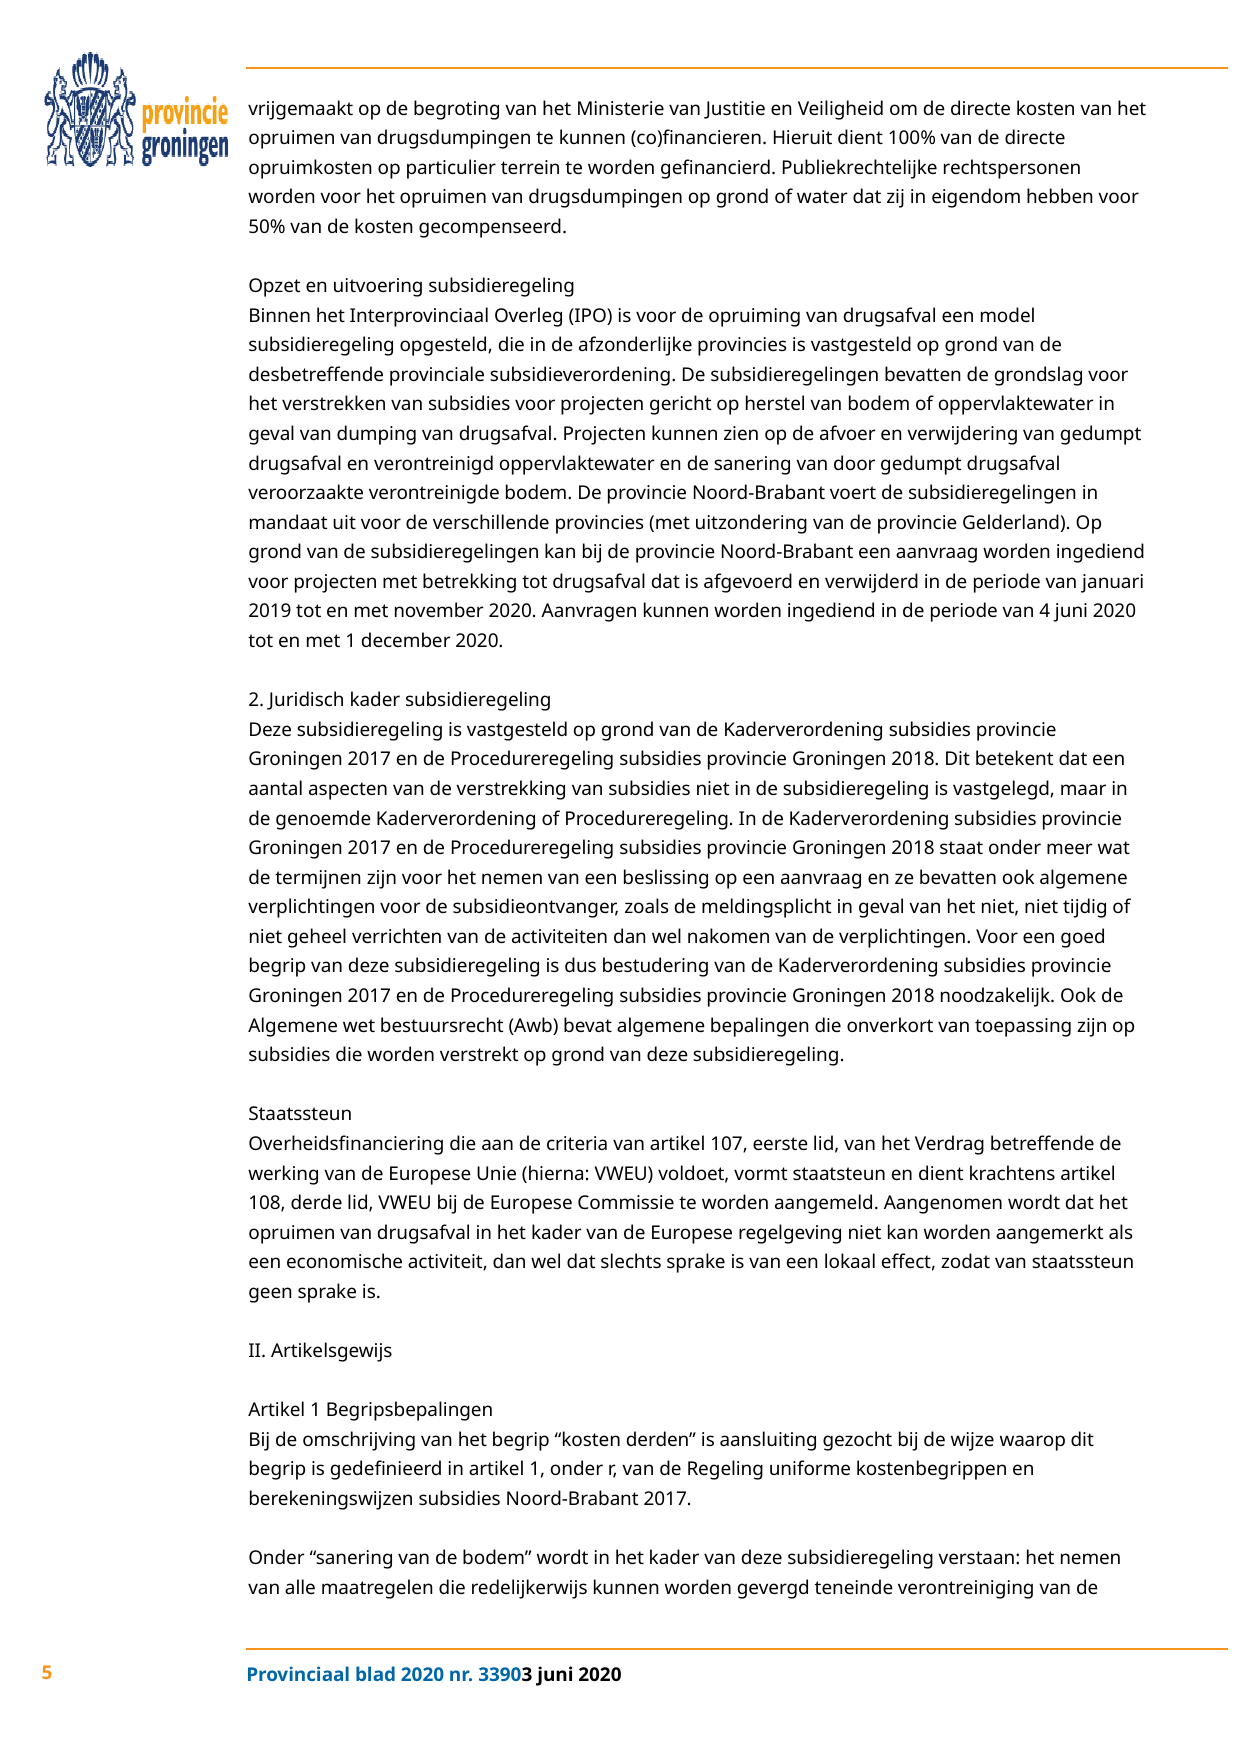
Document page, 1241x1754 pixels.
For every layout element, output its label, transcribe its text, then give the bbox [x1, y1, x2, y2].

text Artikel 1 Begripsbepalingen [248, 1396, 1152, 1422]
text 2. Juridisch kader subsidieregeling [248, 686, 1152, 712]
picture [41, 47, 231, 172]
text II. Artikelsgewijs [248, 1337, 1152, 1363]
text Opzet en uitvoering subsidieregeling [248, 272, 1152, 298]
text Onder “sanering van de bodem” wordt in het kader van deze subsidieregeling verstaan: het nemen van alle maatregelen die redelijkerwijs kunnen worden gevergd teneinde verontreiniging van de [248, 1544, 1152, 1600]
text Bij de omschrijving van het begrip “kosten derden” is aansluiting gezocht bij de wijze waarop dit begrip is gedefinieerd in artikel 1, onder r, van de Regeling uniforme kostenbegrippen en berekeningswijzen subsidies Noord-Brabant 2017. [248, 1426, 1152, 1511]
text Deze subsidieregeling is vastgesteld op grond van de Kaderverordening subsidies provincie Groningen 2017 en de Procedureregeling subsidies provincie Groningen 2018. Dit betekent dat een aantal aspecten van de verstrekking van subsidies niet in de subsidieregeling is vastgelegd, maar in de genoemde Kaderverordening of Procedureregeling. In de Kaderverordening subsidies provincie Groningen 2017 en de Procedureregeling subsidies provincie Groningen 2018 staat onder meer wat de termijnen zijn voor het nemen van een beslissing op een aanvraag en ze bevatten ook algemene verplichtingen voor de subsidieontvanger, zoals de meldingsplicht in geval van het niet, niet tijdig of niet geheel verrichten van de activiteiten dan wel nakomen van de verplichtingen. Voor een goed begrip van deze subsidieregeling is dus bestudering van de Kaderverordening subsidies provincie Groningen 2017 en de Procedureregeling subsidies provincie Groningen 2018 noodzakelijk. Ook de Algemene wet bestuursrecht (Awb) bevat algemene bepalingen die onverkort van toepassing zijn op subsidies die worden verstrekt op grond van deze subsidieregeling. [248, 716, 1152, 1067]
text Staatssteun [248, 1101, 1152, 1126]
text Binnen het Interprovinciaal Overleg (IPO) is voor de opruiming van drugsafval een model subsidieregeling opgesteld, die in de afzonderlijke provincies is vastgesteld op grond van de desbetreffende provinciale subsidieverordening. De subsidieregelingen bevatten de grondslag voor het verstrekken van subsidies voor projecten gericht op herstel van bodem of oppervlaktewater in geval van dumping van drugsafval. Projecten kunnen zien op de afvoer en verwijdering van gedumpt drugsafval en verontreinigd oppervlaktewater en de sanering van door gedumpt drugsafval veroorzaakte verontreinigde bodem. De provincie Noord-Brabant voert de subsidieregelingen in mandaat uit voor de verschillende provincies (met uitzondering van de provincie Gelderland). Op grond van de subsidieregelingen kan bij de provincie Noord-Brabant een aanvraag worden ingediend voor projecten met betrekking tot drugsafval dat is afgevoerd en verwijderd in de periode van januari 2019 tot en met november 2020. Aanvragen kunnen worden ingediend in de periode van 4 juni 2020 tot en met 1 december 2020. [248, 302, 1152, 653]
text vrijgemaakt op de begroting van het Ministerie van Justitie en Veiligheid om de directe kosten van het opruimen van drugsdumpingen te kunnen (co)financieren. Hieruit dient 100% van de directe opruimkosten op particulier terrein te worden gefinancierd. Publiekrechtelijke rechtspersonen worden voor het opruimen van drugsdumpingen op grond of water dat zij in eigendom hebben voor 50% van de kosten gecompenseerd. [248, 95, 1152, 239]
text Overheidsfinanciering die aan de criteria van artikel 107, eerste lid, van het Verdrag betreffende de werking van de Europese Unie (hierna: VWEU) voldoet, vormt staatsteun en dient krachtens artikel 108, derde lid, VWEU bij de Europese Commissie te worden aangemeld. Aangenomen wordt dat het opruimen van drugsafval in het kader van de Europese regelgeving niet kan worden aangemerkt als een economische activiteit, dan wel dat slechts sprake is van een lokaal effect, zodat van staatssteun geen sprake is. [248, 1130, 1152, 1304]
